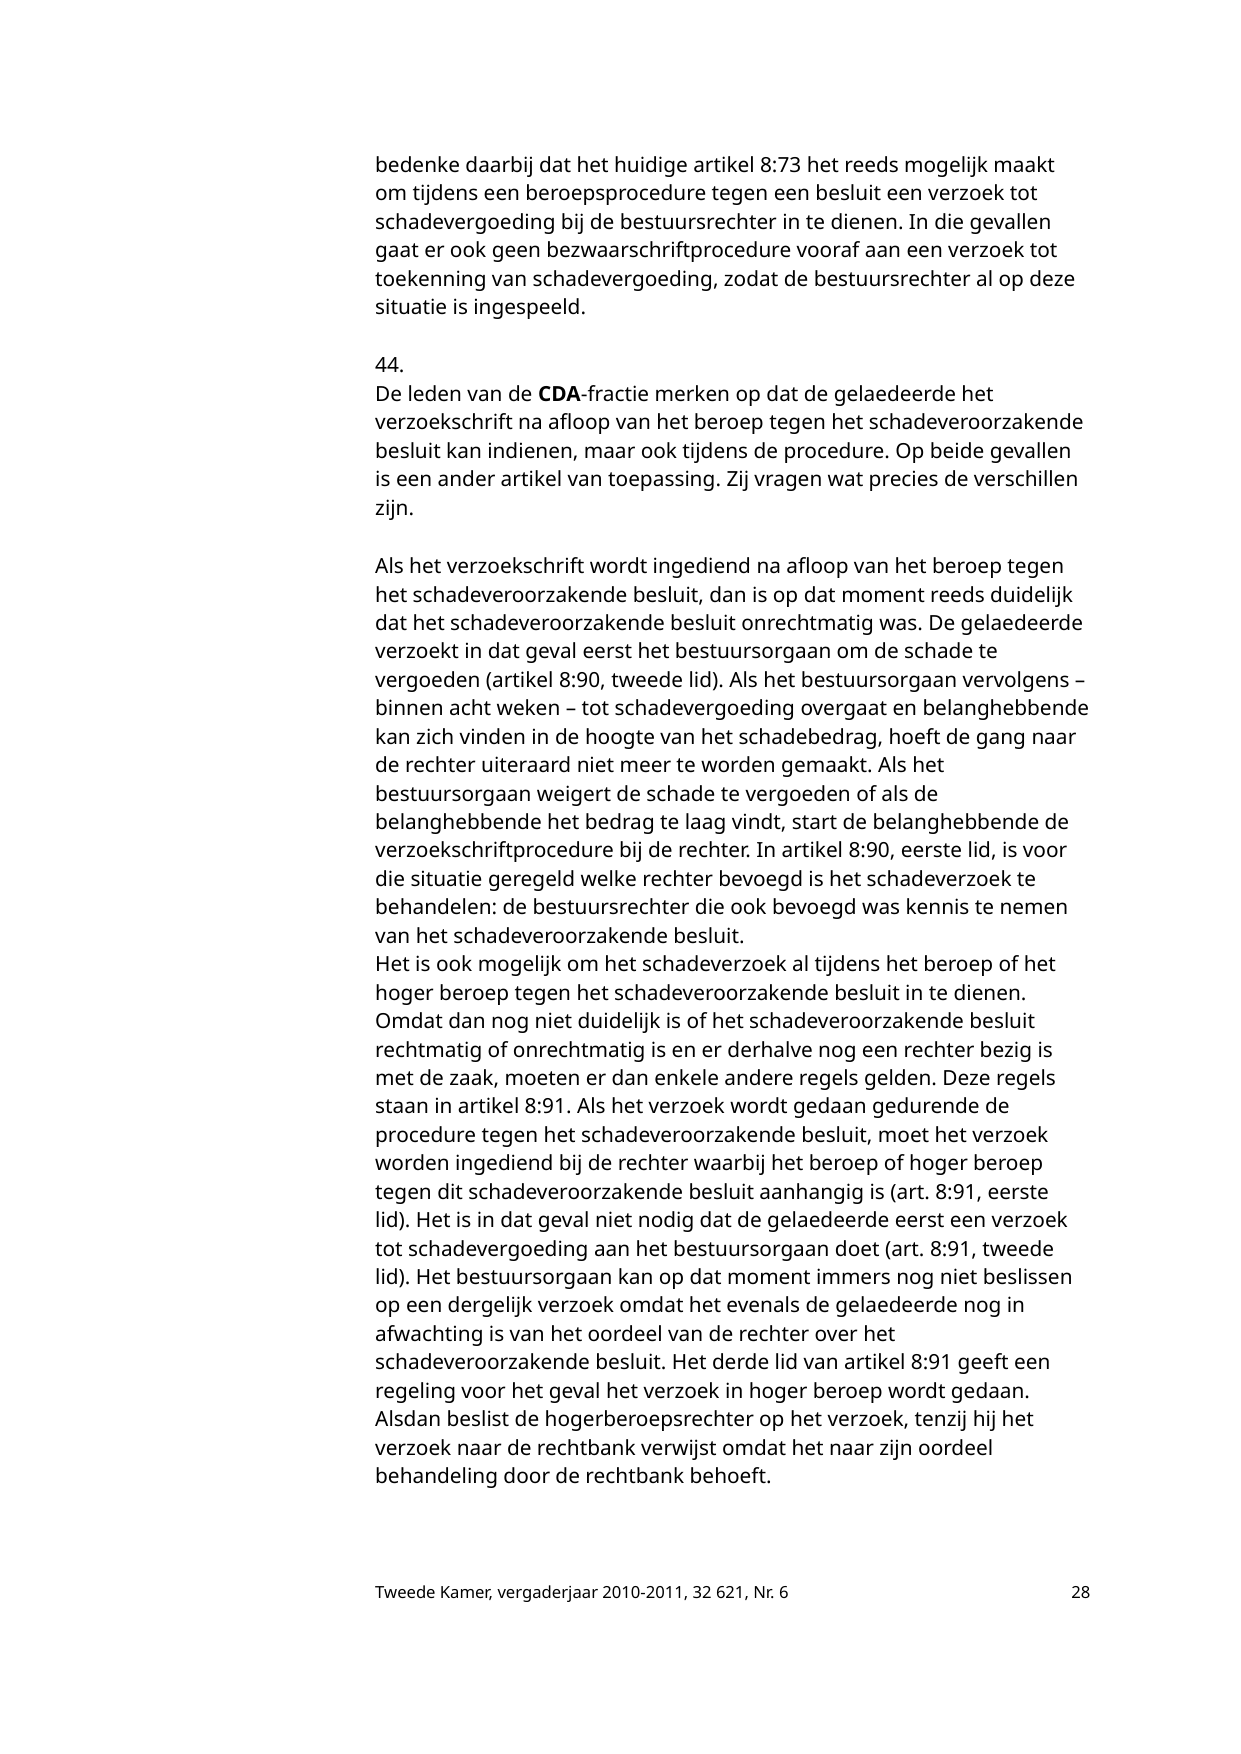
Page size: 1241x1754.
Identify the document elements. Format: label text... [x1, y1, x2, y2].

text Als het verzoekschrift wordt ingediend na afloop van het beroep tegen het schadeveroorzakende besluit, dan is op dat moment reeds duidelijk dat het schadeveroorzakende besluit onrechtmatig was. De gelaedeerde verzoekt in dat geval eerst het bestuursorgaan om de schade te vergoeden (artikel 8:90, tweede lid). Als het bestuursorgaan vervolgens – binnen acht weken – tot schadevergoeding overgaat en belanghebbende kan zich vinden in de hoogte van het schadebedrag, hoeft de gang naar de rechter uiteraard niet meer te worden gemaakt. Als het bestuursorgaan weigert de schade te vergoeden of als de belanghebbende het bedrag te laag vindt, start de belanghebbende de verzoekschriftprocedure bij de rechter. In artikel 8:90, eerste lid, is voor die situatie geregeld welke rechter bevoegd is het schadeverzoek te behandelen: de bestuursrechter die ook bevoegd was kennis te nemen van het schadeveroorzakende besluit. [375, 551, 1090, 949]
text De leden van de CDA-fractie merken op dat de gelaedeerde het verzoekschrift na afloop van het beroep tegen het schadeveroorzakende besluit kan indienen, maar ook tijdens de procedure. Op beide gevallen is een ander artikel van toepassing. Zij vragen wat precies de verschillen zijn. [375, 379, 1090, 521]
text Het is ook mogelijk om het schadeverzoek al tijdens het beroep of het hoger beroep tegen het schadeveroorzakende besluit in te dienen. Omdat dan nog niet duidelijk is of het schadeveroorzakende besluit rechtmatig of onrechtmatig is en er derhalve nog een rechter bezig is met de zaak, moeten er dan enkele andere regels gelden. Deze regels staan in artikel 8:91. Als het verzoek wordt gedaan gedurende de procedure tegen het schadeveroorzakende besluit, moet het verzoek worden ingediend bij de rechter waarbij het beroep of hoger beroep tegen dit schadeveroorzakende besluit aanhangig is (art. 8:91, eerste lid). Het is in dat geval niet nodig dat de gelaedeerde eerst een verzoek tot schadevergoeding aan het bestuursorgaan doet (art. 8:91, tweede lid). Het bestuursorgaan kan op dat moment immers nog niet beslissen op een dergelijk verzoek omdat het evenals de gelaedeerde nog in afwachting is van het oordeel van de rechter over het schadeveroorzakende besluit. Het derde lid van artikel 8:91 geeft een regeling voor het geval het verzoek in hoger beroep wordt gedaan. Alsdan beslist de hogerberoepsrechter op het verzoek, tenzij hij het verzoek naar de rechtbank verwijst omdat het naar zijn oordeel behandeling door de rechtbank behoeft. [375, 949, 1090, 1490]
text 44. [375, 351, 1090, 379]
text bedenke daarbij dat het huidige artikel 8:73 het reeds mogelijk maakt om tijdens een beroepsprocedure tegen een besluit een verzoek tot schadevergoeding bij de bestuursrechter in te dienen. In die gevallen gaat er ook geen bezwaarschriftprocedure vooraf aan een verzoek tot toekenning van schadevergoeding, zodat de bestuursrechter al op deze situatie is ingespeeld. [375, 150, 1090, 321]
